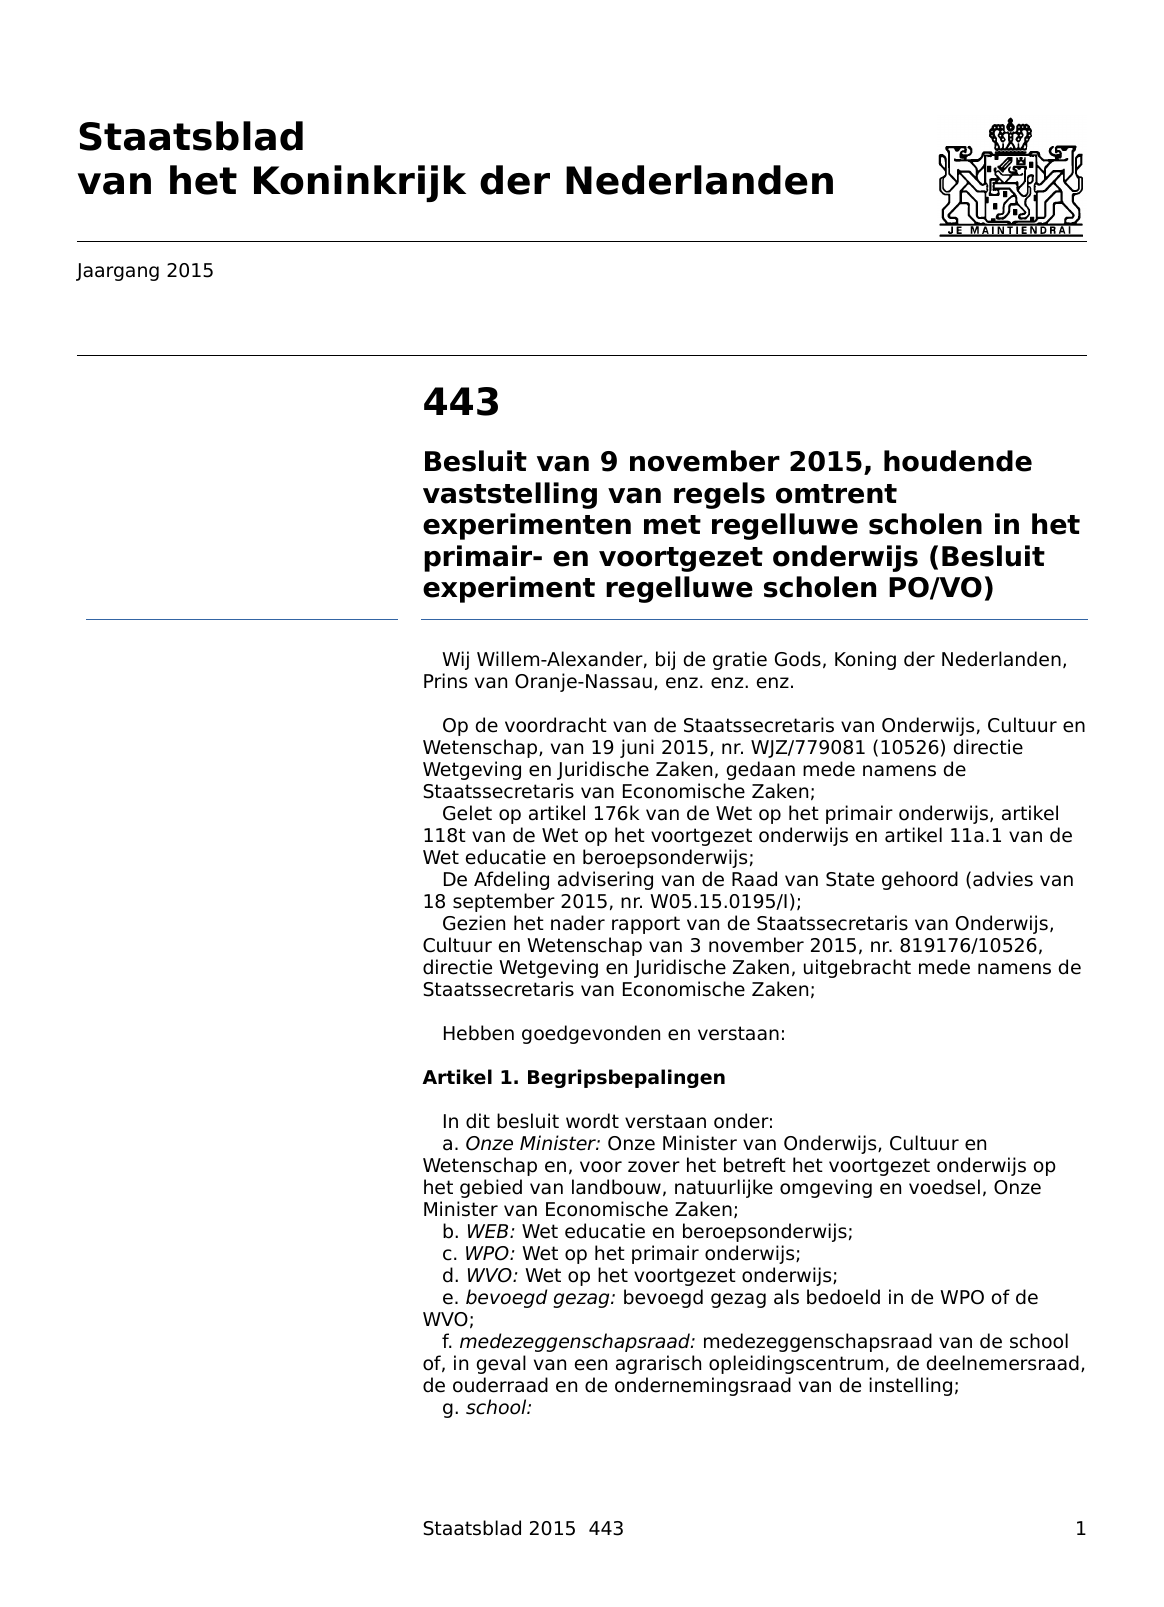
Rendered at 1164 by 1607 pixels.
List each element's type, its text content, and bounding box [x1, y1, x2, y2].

text c. WPO: Wet op het primair onderwijs; [422, 1243, 1087, 1265]
text Hebben goedgevonden en verstaan: [422, 1023, 1087, 1045]
subtitle 443 [422, 381, 1087, 424]
subtitle Artikel 1. Begripsbepalingen [422, 1067, 1087, 1089]
text g. school: [422, 1397, 1087, 1419]
text Besluit van 9 november 2015, houdende vaststelling van regels omtrent experimenten met regelluwe scholen in het primair- en voortgezet onderwijs (Besluit experiment regelluwe scholen PO/VO) [422, 447, 1087, 604]
text Gelet op artikel 176k van de Wet op het primair onderwijs, artikel 118t van de Wet op het voortgezet onderwijs en artikel 11a.1 van de Wet educatie en beroepsonderwijs; [422, 803, 1087, 869]
text e. bevoegd gezag: bevoegd gezag als bedoeld in de WPO of de WVO; [422, 1287, 1087, 1331]
text Op de voordracht van de Staatssecretaris van Onderwijs, Cultuur en Wetenschap, van 19 juni 2015, nr. WJZ/779081 (10526) directie Wetgeving en Juridische Zaken, gedaan mede namens de Staatssecretaris van Economische Zaken; [422, 715, 1087, 803]
table_header Staatsblad van het Koninkrijk der Nederlanden [77, 100, 886, 241]
text f. medezeggenschapsraad: medezeggenschapsraad van de school of, in geval van een agrarisch opleidingscentrum, de deelnemersraad, de ouderraad en de ondernemingsraad van de instelling; [422, 1331, 1087, 1397]
text d. WVO: Wet op het voortgezet onderwijs; [422, 1265, 1087, 1287]
table_header [886, 100, 1087, 241]
text b. WEB: Wet educatie en beroepsonderwijs; [422, 1221, 1087, 1243]
text a. Onze Minister: Onze Minister van Onderwijs, Cultuur en Wetenschap en, voor zover het betreft het voortgezet onderwijs op het gebied van landbouw, natuurlijke omgeving en voedsel, Onze Minister van Economische Zaken; [422, 1133, 1087, 1221]
table_cell Jaargang 2015 [77, 242, 1087, 355]
text De Afdeling advisering van de Raad van State gehoord (advies van 18 september 2015, nr. W05.15.0195/I); [422, 869, 1087, 913]
picture [936, 115, 1087, 240]
text In dit besluit wordt verstaan onder: [422, 1111, 1087, 1133]
text Gezien het nader rapport van de Staatssecretaris van Onderwijs, Cultuur en Wetenschap van 3 november 2015, nr. 819176/10526, directie Wetgeving en Juridische Zaken, uitgebracht mede namens de Staatssecretaris van Economische Zaken; [422, 913, 1087, 1001]
text Wij Willem-Alexander, bij de gratie Gods, Koning der Nederlanden, Prins van Oranje-Nassau, enz. enz. enz. [422, 649, 1087, 693]
